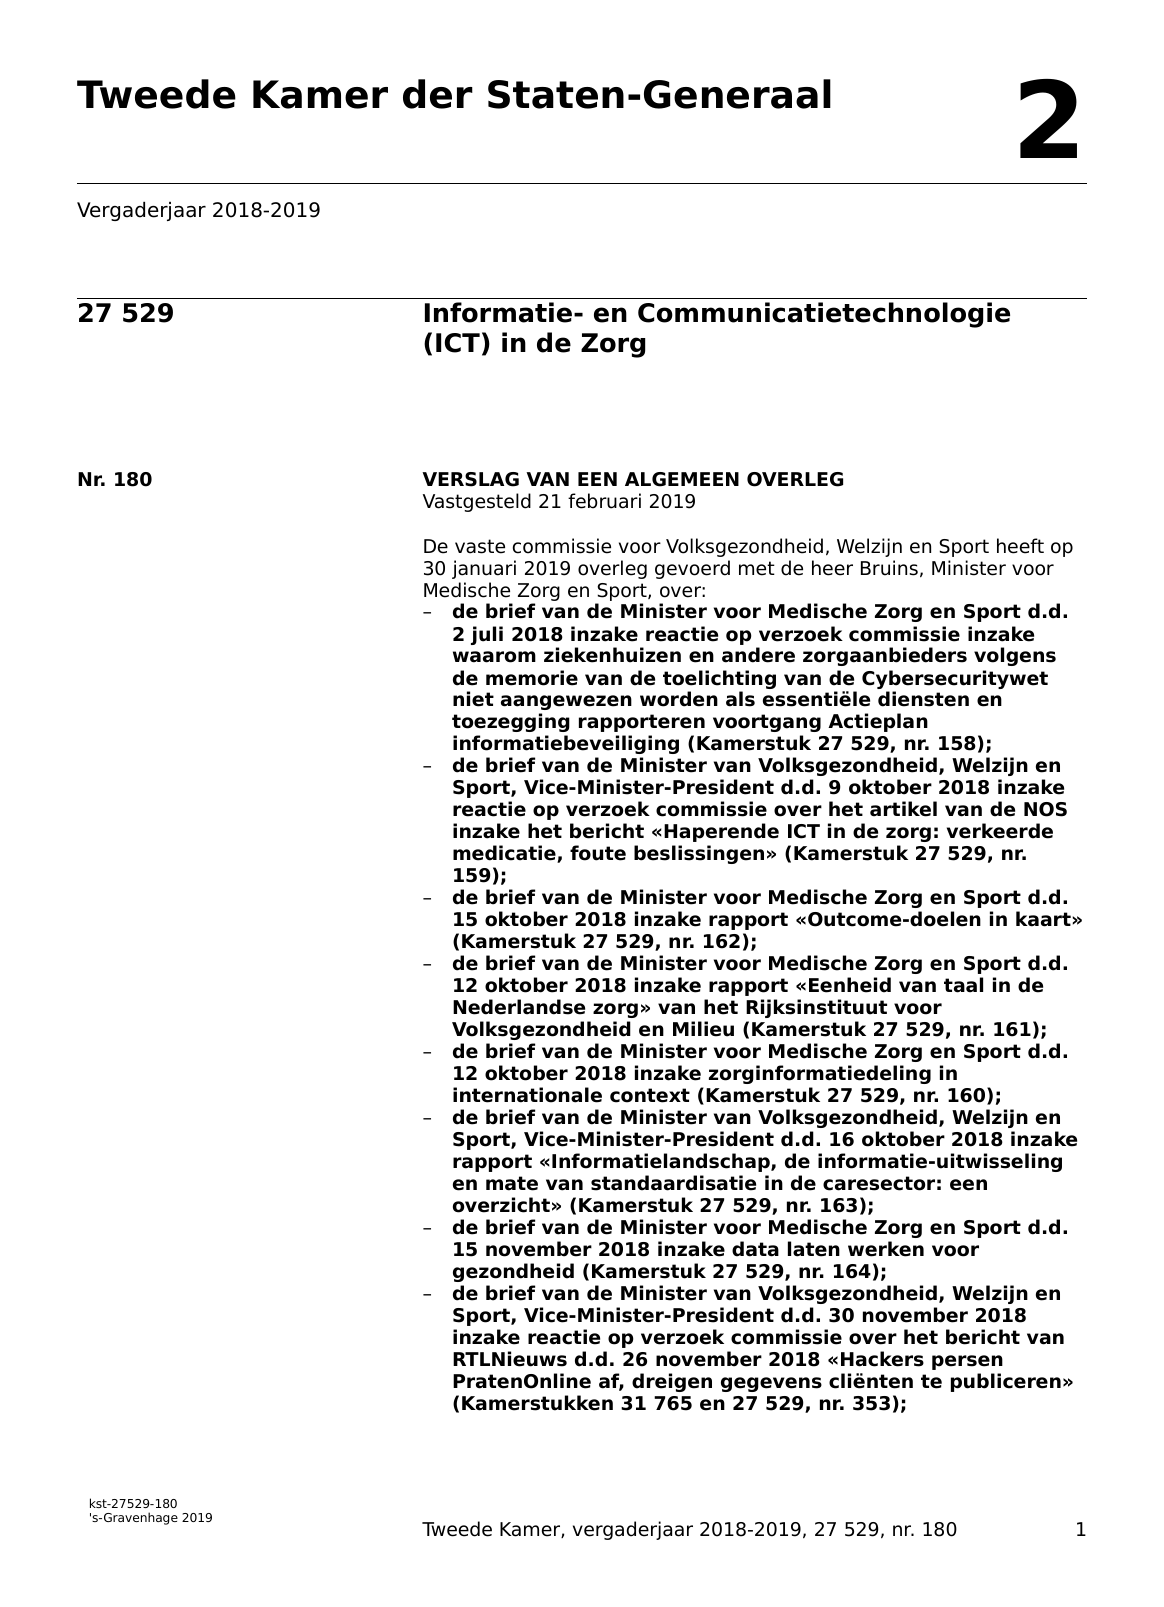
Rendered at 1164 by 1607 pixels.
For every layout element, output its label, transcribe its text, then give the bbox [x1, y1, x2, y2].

text De vaste commissie voor Volksgezondheid, Welzijn en Sport heeft op 30 januari 2019 overleg gevoerd met de heer Bruins, Minister voor Medische Zorg en Sport, over: [422, 536, 1087, 601]
text kst-27529-180 [88, 1497, 323, 1511]
text – de brief van de Minister voor Medische Zorg en Sport d.d. 12 oktober 2018 inzake zorginformatiedeling in internationale context (Kamerstuk 27 529, nr. 160); [422, 1041, 1087, 1107]
text – de brief van de Minister voor Medische Zorg en Sport d.d. 12 oktober 2018 inzake rapport «Eenheid van taal in de Nederlandse zorg» van het Rijksinstituut voor Volksgezondheid en Milieu (Kamerstuk 27 529, nr. 161); [422, 953, 1087, 1041]
text – de brief van de Minister voor Medische Zorg en Sport d.d. 15 november 2018 inzake data laten werken voor gezondheid (Kamerstuk 27 529, nr. 164); [422, 1217, 1087, 1283]
text – de brief van de Minister van Volksgezondheid, Welzijn en Sport, Vice-Minister-President d.d. 16 oktober 2018 inzake rapport «Informatielandschap, de informatie-uitwisseling en mate van standaardisatie in de caresector: een overzicht» (Kamerstuk 27 529, nr. 163); [422, 1107, 1087, 1217]
text – de brief van de Minister voor Medische Zorg en Sport d.d. 15 oktober 2018 inzake rapport «Outcome-doelen in kaart» (Kamerstuk 27 529, nr. 162); [422, 887, 1087, 953]
table_cell Vergaderjaar 2018-2019 [77, 184, 1087, 298]
subtitle Nr. 180 VERSLAG VAN EEN ALGEMEEN OVERLEG [77, 469, 1087, 491]
subtitle 27 529 Informatie- en Communicatietechnologie (ICT) in de Zorg [77, 299, 1087, 358]
text 's-Gravenhage 2019 [88, 1511, 323, 1525]
text Vastgesteld 21 februari 2019 [422, 491, 1087, 513]
table_header 2 [886, 59, 1087, 183]
table_header Tweede Kamer der Staten-Generaal [77, 59, 886, 183]
text – de brief van de Minister van Volksgezondheid, Welzijn en Sport, Vice-Minister-President d.d. 30 november 2018 inzake reactie op verzoek commissie over het bericht van RTLNieuws d.d. 26 november 2018 «Hackers persen PratenOnline af, dreigen gegevens cliënten te publiceren» (Kamerstukken 31 765 en 27 529, nr. 353); [422, 1283, 1087, 1415]
text – de brief van de Minister voor Medische Zorg en Sport d.d. 2 juli 2018 inzake reactie op verzoek commissie inzake waarom ziekenhuizen en andere zorgaanbieders volgens de memorie van de toelichting van de Cybersecuritywet niet aangewezen worden als essentiële diensten en toezegging rapporteren voortgang Actieplan informatiebeveiliging (Kamerstuk 27 529, nr. 158); [422, 601, 1087, 755]
text – de brief van de Minister van Volksgezondheid, Welzijn en Sport, Vice-Minister-President d.d. 9 oktober 2018 inzake reactie op verzoek commissie over het artikel van de NOS inzake het bericht «Haperende ICT in de zorg: verkeerde medicatie, foute beslissingen» (Kamerstuk 27 529, nr. 159); [422, 755, 1087, 887]
